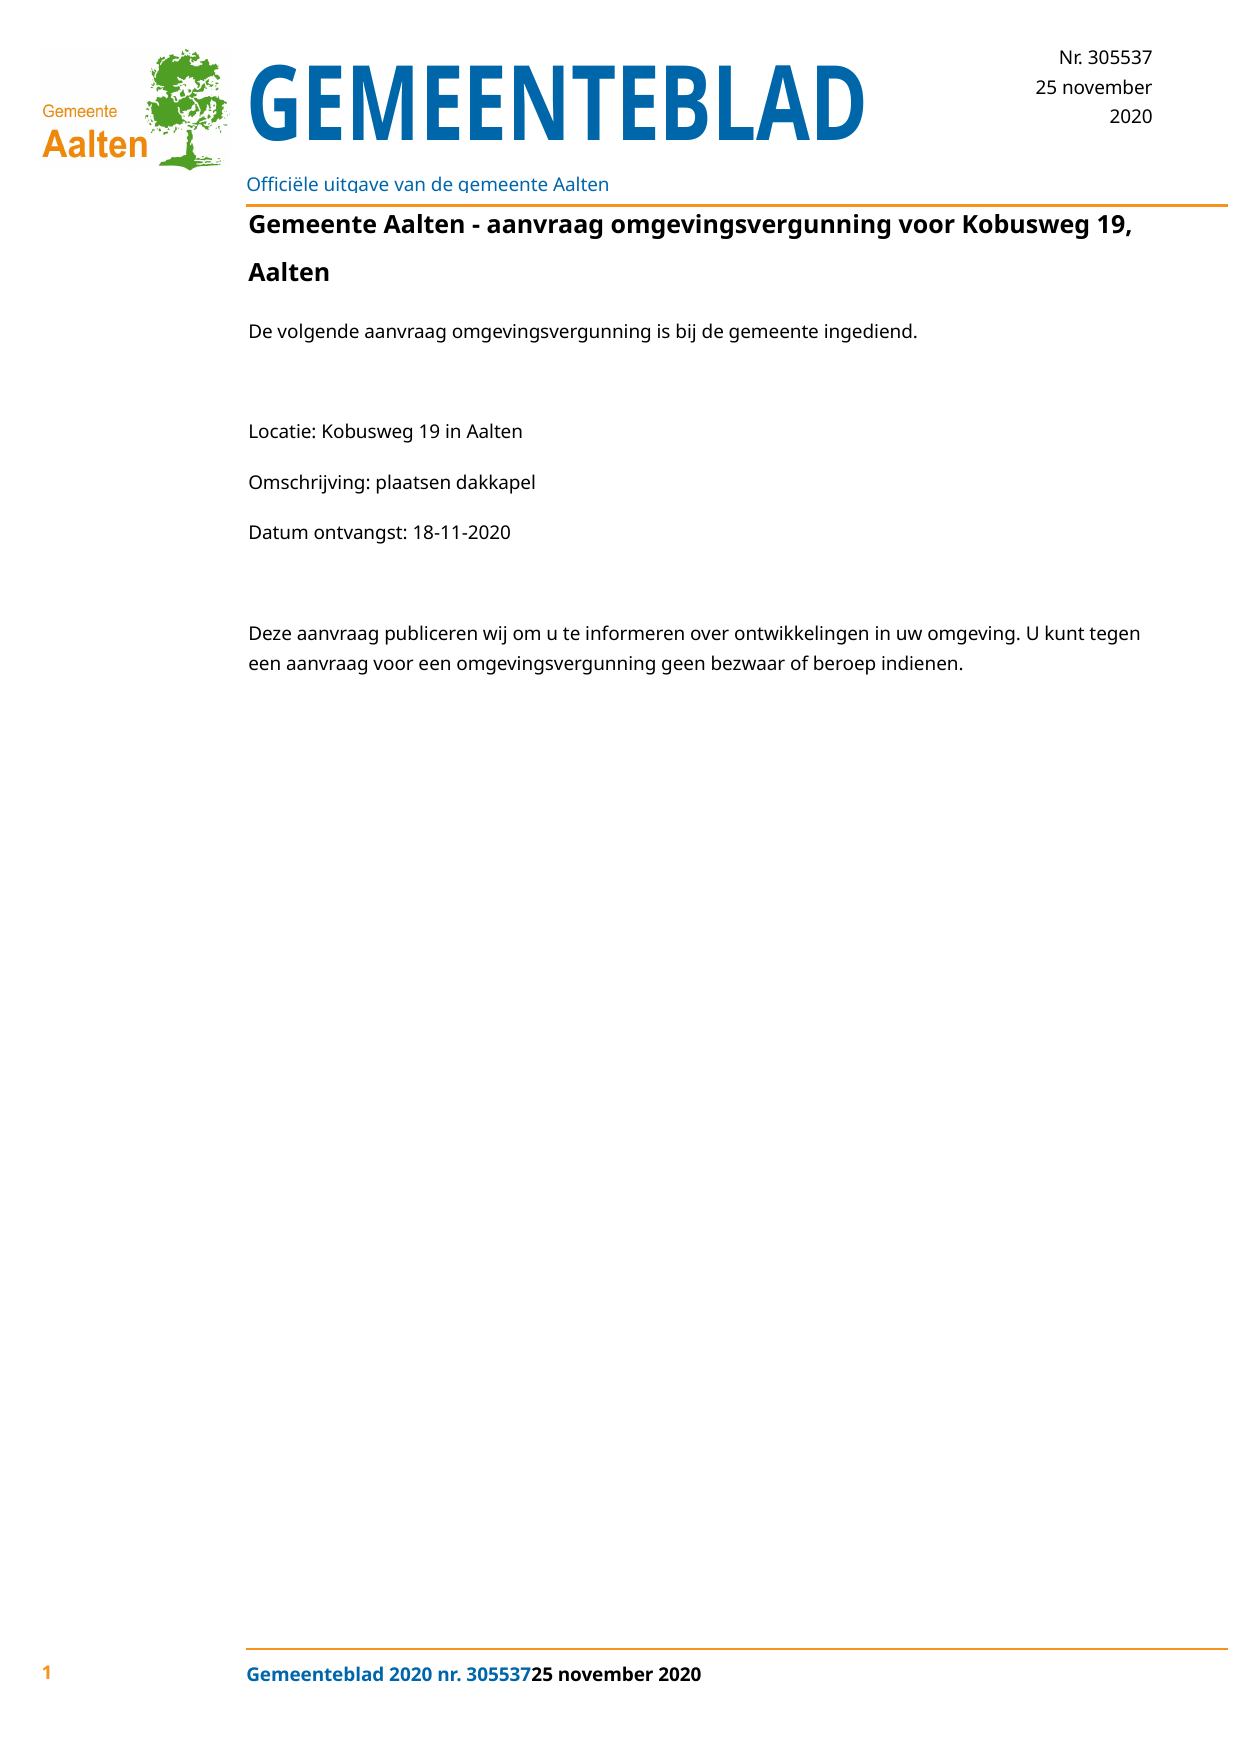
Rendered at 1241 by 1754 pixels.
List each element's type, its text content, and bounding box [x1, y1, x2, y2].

text De volgende aanvraag omgevingsvergunning is bij de gemeente ingediend. [248, 318, 1152, 344]
text Deze aanvraag publiceren wij om u te informeren over ontwikkelingen in uw omgeving. U kunt tegen een aanvraag voor een omgevingsvergunning geen bezwaar of beroep indienen. [248, 620, 1152, 676]
picture [41, 47, 231, 172]
text Datum ontvangst: 18-11-2020 [248, 519, 1152, 545]
text Locatie: Kobusweg 19 in Aalten [248, 419, 1152, 444]
text Gemeente Aalten - aanvraag omgevingsvergunning voor Kobusweg 19, Aalten [248, 207, 1152, 288]
text Omschrijving: plaatsen dakkapel [248, 469, 1152, 495]
